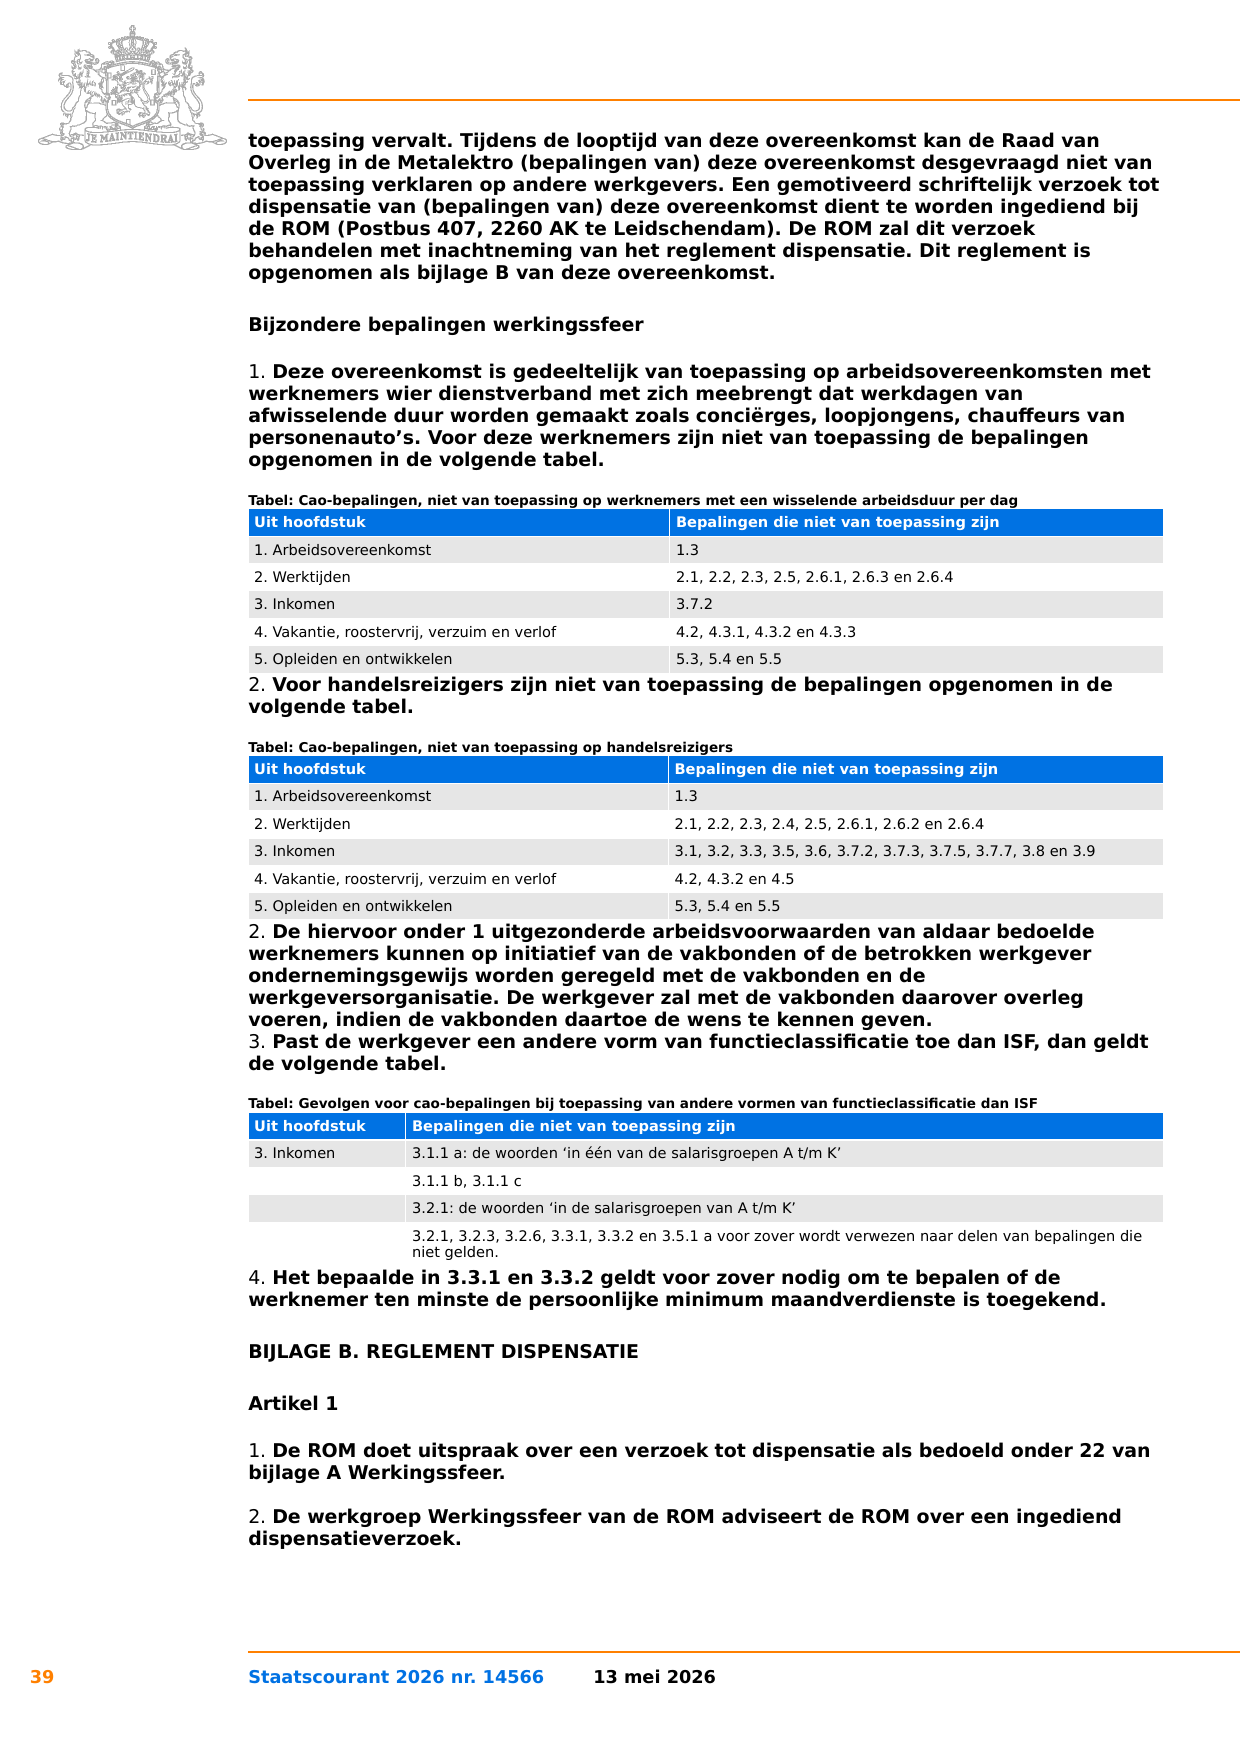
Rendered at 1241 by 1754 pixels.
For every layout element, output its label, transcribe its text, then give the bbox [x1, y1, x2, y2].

table_cell 4. Vakantie, roostervrij, verzuim en verlof [249, 866, 668, 892]
table_cell Uit hoofdstuk [249, 1113, 405, 1139]
table_header Tabel: Cao-bepalingen, niet van toepassing op handelsreizigers [248, 740, 1163, 755]
table_cell 2.1, 2.2, 2.3, 2.5, 2.6.1, 2.6.3 en 2.6.4 [670, 564, 1163, 590]
table_cell Bepalingen die niet van toepassing zijn [670, 509, 1163, 536]
table_cell 4.2, 4.3.2 en 4.5 [669, 866, 1163, 892]
text toepassing vervalt. Tijdens de looptijd van deze overeenkomst kan de Raad van Overleg in de Metalektro (bepalingen van) deze overeenkomst desgevraagd niet van toepassing verklaren op andere werkgevers. Een gemotiveerd schriftelijk verzoek tot dispensatie van (bepalingen van) deze overeenkomst dient te worden ingediend bij de ROM (Postbus 407, 2260 AK te Leidschendam). De ROM zal dit verzoek behandelen met inachtneming van het reglement dispensatie. Dit reglement is opgenomen als bijlage B van deze overeenkomst. [248, 130, 1163, 284]
table_cell 4. Vakantie, roostervrij, verzuim en verlof [249, 619, 669, 645]
table_cell 3. Inkomen [249, 591, 669, 618]
table_cell 4.2, 4.3.1, 4.3.2 en 4.3.3 [670, 619, 1163, 645]
table_cell 3.2.1: de woorden ‘in de salarisgroepen van A t/m K’ [406, 1195, 1163, 1222]
table_cell 3. Inkomen [249, 1141, 405, 1167]
table_header Tabel: Cao-bepalingen, niet van toepassing op werknemers met een wisselende arbeidsduur per dag [248, 493, 1163, 508]
table_cell Bepalingen die niet van toepassing zijn [669, 756, 1163, 783]
table_cell 2.1, 2.2, 2.3, 2.4, 2.5, 2.6.1, 2.6.2 en 2.6.4 [669, 811, 1163, 837]
table_cell 3.2.1, 3.2.3, 3.2.6, 3.3.1, 3.3.2 en 3.5.1 a voor zover wordt verwezen naar delen van bepalingen die niet gelden. [406, 1223, 1163, 1266]
table_cell 1.3 [670, 537, 1163, 563]
table_cell 2. Werktijden [249, 564, 669, 590]
table_cell 5. Opleiden en ontwikkelen [249, 893, 668, 919]
table_cell 5.3, 5.4 en 5.5 [669, 893, 1163, 919]
table_cell [249, 1168, 405, 1194]
table_cell 5.3, 5.4 en 5.5 [670, 646, 1163, 673]
table_header Tabel: Gevolgen voor cao-bepalingen bij toepassing van andere vormen van functieclassificatie dan ISF [248, 1096, 1163, 1112]
picture [38, 25, 227, 150]
text 2. De hiervoor onder 1 uitgezonderde arbeidsvoorwaarden van aldaar bedoelde werknemers kunnen op initiatief van de vakbonden of de betrokken werkgever ondernemingsgewijs worden geregeld met de vakbonden en de werkgeversorganisatie. De werkgever zal met de vakbonden daarover overleg voeren, indien de vakbonden daartoe de wens te kennen geven. [248, 921, 1163, 1031]
table_cell Uit hoofdstuk [249, 756, 668, 783]
text 2. De werkgroep Werkingssfeer van de ROM adviseert de ROM over een ingediend dispensatieverzoek. [248, 1506, 1163, 1550]
table_cell [249, 1223, 405, 1266]
text 1. De ROM doet uitspraak over een verzoek tot dispensatie als bedoeld onder 22 van bijlage A Werkingssfeer. [248, 1440, 1163, 1484]
table_cell 3.1.1 b, 3.1.1 c [406, 1168, 1163, 1194]
table_cell 2. Werktijden [249, 811, 668, 837]
table_cell [249, 1195, 405, 1222]
table_cell 3.1.1 a: de woorden ‘in één van de salarisgroepen A t/m K’ [406, 1141, 1163, 1167]
table_cell 3.1, 3.2, 3.3, 3.5, 3.6, 3.7.2, 3.7.3, 3.7.5, 3.7.7, 3.8 en 3.9 [669, 839, 1163, 865]
table_cell 1.3 [669, 784, 1163, 810]
table_cell 3. Inkomen [249, 839, 668, 865]
table_cell Bepalingen die niet van toepassing zijn [406, 1113, 1163, 1139]
subtitle Bijzondere bepalingen werkingssfeer [248, 314, 1163, 336]
subtitle Artikel 1 [248, 1393, 1163, 1415]
table_cell 3.7.2 [670, 591, 1163, 618]
text 4. Het bepaalde in 3.3.1 en 3.3.2 geldt voor zover nodig om te bepalen of de werknemer ten minste de persoonlijke minimum maandverdienste is toegekend. [248, 1267, 1163, 1311]
text 2. Voor handelsreizigers zijn niet van toepassing de bepalingen opgenomen in de volgende tabel. [248, 674, 1163, 718]
text 1. Deze overeenkomst is gedeeltelijk van toepassing op arbeidsovereenkomsten met werknemers wier dienstverband met zich meebrengt dat werkdagen van afwisselende duur worden gemaakt zoals conciërges, loopjongens, chauffeurs van personenauto’s. Voor deze werknemers zijn niet van toepassing de bepalingen opgenomen in de volgende tabel. [248, 361, 1163, 471]
text 3. Past de werkgever een andere vorm van functieclassificatie toe dan ISF, dan geldt de volgende tabel. [248, 1031, 1163, 1074]
table_cell 1. Arbeidsovereenkomst [249, 537, 669, 563]
table_cell 5. Opleiden en ontwikkelen [249, 646, 669, 673]
table_cell Uit hoofdstuk [249, 509, 669, 536]
table_cell 1. Arbeidsovereenkomst [249, 784, 668, 810]
subtitle BIJLAGE B. REGLEMENT DISPENSATIE [248, 1341, 1163, 1363]
